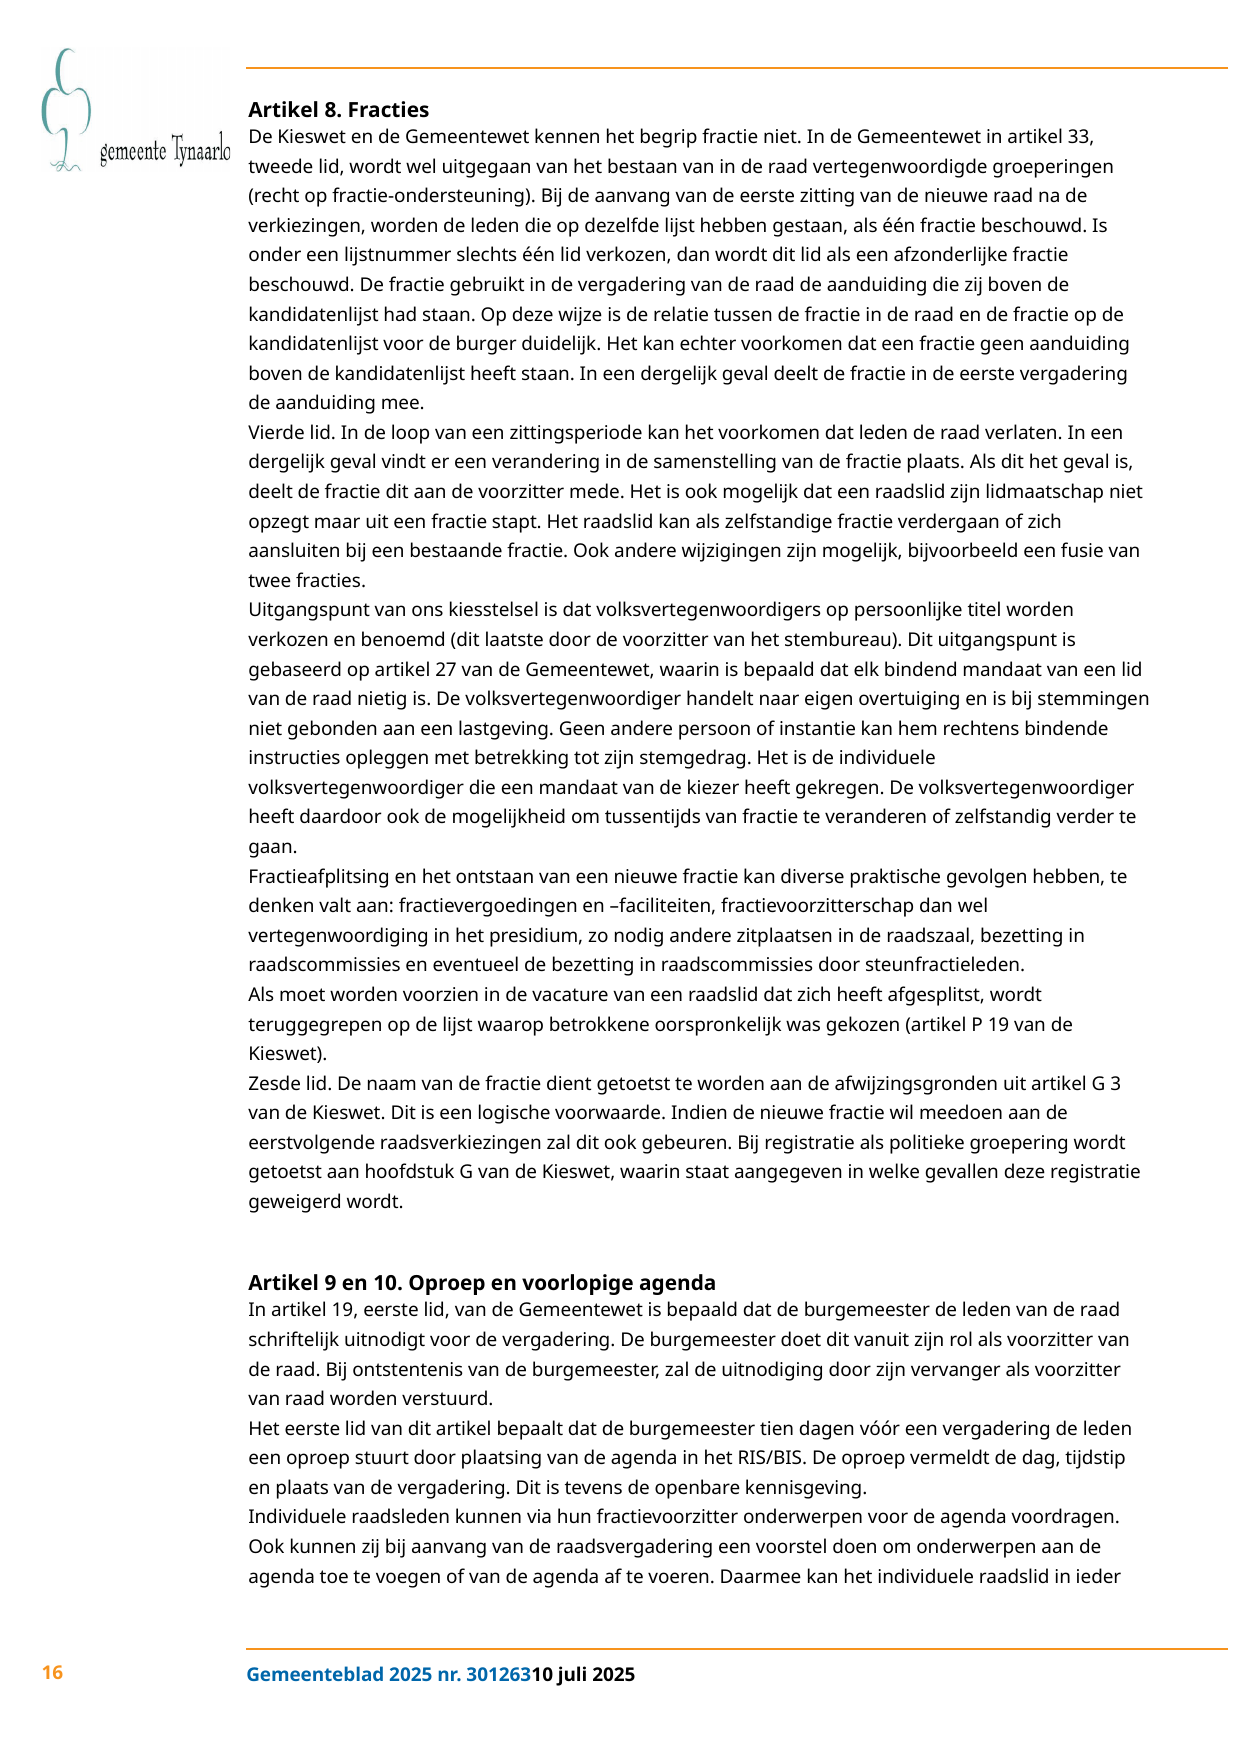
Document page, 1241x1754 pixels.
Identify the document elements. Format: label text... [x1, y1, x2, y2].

text Artikel 9 en 10. Oproep en voorlopige agenda [248, 1268, 1152, 1297]
text Fractieafplitsing en het ontstaan van een nieuwe fractie kan diverse praktische gevolgen hebben, te denken valt aan: fractievergoedingen en –faciliteiten, fractievoorzitterschap dan wel vertegenwoordiging in het presidium, zo nodig andere zitplaatsen in de raadszaal, bezetting in raadscommissies en eventueel de bezetting in raadscommissies door steunfractieleden. [248, 863, 1152, 977]
text De Kieswet en de Gemeentewet kennen het begrip fractie niet. In de Gemeentewet in artikel 33, tweede lid, wordt wel uitgegaan van het bestaan van in de raad vertegenwoordigde groeperingen (recht op fractie-ondersteuning). Bij de aanvang van de eerste zitting van de nieuwe raad na de verkiezingen, worden de leden die op dezelfde lijst hebben gestaan, als één fractie beschouwd. Is onder een lijstnummer slechts één lid verkozen, dan wordt dit lid als een afzonderlijke fractie beschouwd. De fractie gebruikt in de vergadering van de raad de aanduiding die zij boven de kandidatenlijst had staan. Op deze wijze is de relatie tussen de fractie in de raad en de fractie op de kandidatenlijst voor de burger duidelijk. Het kan echter voorkomen dat een fractie geen aanduiding boven de kandidatenlijst heeft staan. In een dergelijk geval deelt de fractie in de eerste vergadering de aanduiding mee. [248, 123, 1152, 415]
text Individuele raadsleden kunnen via hun fractievoorzitter onderwerpen voor de agenda voordragen. Ook kunnen zij bij aanvang van de raadsvergadering een voorstel doen om onderwerpen aan de agenda toe te voegen of van de agenda af te voeren. Daarmee kan het individuele raadslid in ieder [248, 1504, 1152, 1589]
text Zesde lid. De naam van de fractie dient getoetst te worden aan de afwijzingsgronden uit artikel G 3 van de Kieswet. Dit is een logische voorwaarde. Indien de nieuwe fractie wil meedoen aan de eerstvolgende raadsverkiezingen zal dit ook gebeuren. Bij registratie als politieke groepering wordt getoetst aan hoofdstuk G van de Kieswet, waarin staat aangegeven in welke gevallen deze registratie geweigerd wordt. [248, 1070, 1152, 1214]
text Artikel 8. Fracties [248, 95, 1152, 123]
text Het eerste lid van dit artikel bepaalt dat de burgemeester tien dagen vóór een vergadering de leden een oproep stuurt door plaatsing van de agenda in het RIS/BIS. De oproep vermeldt de dag, tijdstip en plaats van de vergadering. Dit is tevens de openbare kennisgeving. [248, 1415, 1152, 1500]
text Uitgangspunt van ons kiesstelsel is dat volksvertegenwoordigers op persoonlijke titel worden verkozen en benoemd (dit laatste door de voorzitter van het stembureau). Dit uitgangspunt is gebaseerd op artikel 27 van de Gemeentewet, waarin is bepaald dat elk bindend mandaat van een lid van de raad nietig is. De volksvertegenwoordiger handelt naar eigen overtuiging en is bij stemmingen niet gebonden aan een lastgeving. Geen andere persoon of instantie kan hem rechtens bindende instructies opleggen met betrekking tot zijn stemgedrag. Het is de individuele volksvertegenwoordiger die een mandaat van de kiezer heeft gekregen. De volksvertegenwoordiger heeft daardoor ook de mogelijkheid om tussentijds van fractie te veranderen of zelfstandig verder te gaan. [248, 597, 1152, 859]
text In artikel 19, eerste lid, van de Gemeentewet is bepaald dat de burgemeester de leden van de raad schriftelijk uitnodigt voor de vergadering. De burgemeester doet dit vanuit zijn rol als voorzitter van de raad. Bij ontstentenis van de burgemeester, zal de uitnodiging door zijn vervanger als voorzitter van raad worden verstuurd. [248, 1297, 1152, 1411]
text Als moet worden voorzien in de vacature van een raadslid dat zich heeft afgesplitst, wordt teruggegrepen op de lijst waarop betrokkene oorspronkelijk was gekozen (artikel P 19 van de Kieswet). [248, 981, 1152, 1066]
picture [41, 47, 231, 172]
text Vierde lid. In de loop van een zittingsperiode kan het voorkomen dat leden de raad verlaten. In een dergelijk geval vindt er een verandering in de samenstelling van de fractie plaats. Als dit het geval is, deelt de fractie dit aan de voorzitter mede. Het is ook mogelijk dat een raadslid zijn lidmaatschap niet opzegt maar uit een fractie stapt. Het raadslid kan als zelfstandige fractie verdergaan of zich aansluiten bij een bestaande fractie. Ook andere wijzigingen zijn mogelijk, bijvoorbeeld een fusie van twee fracties. [248, 419, 1152, 593]
